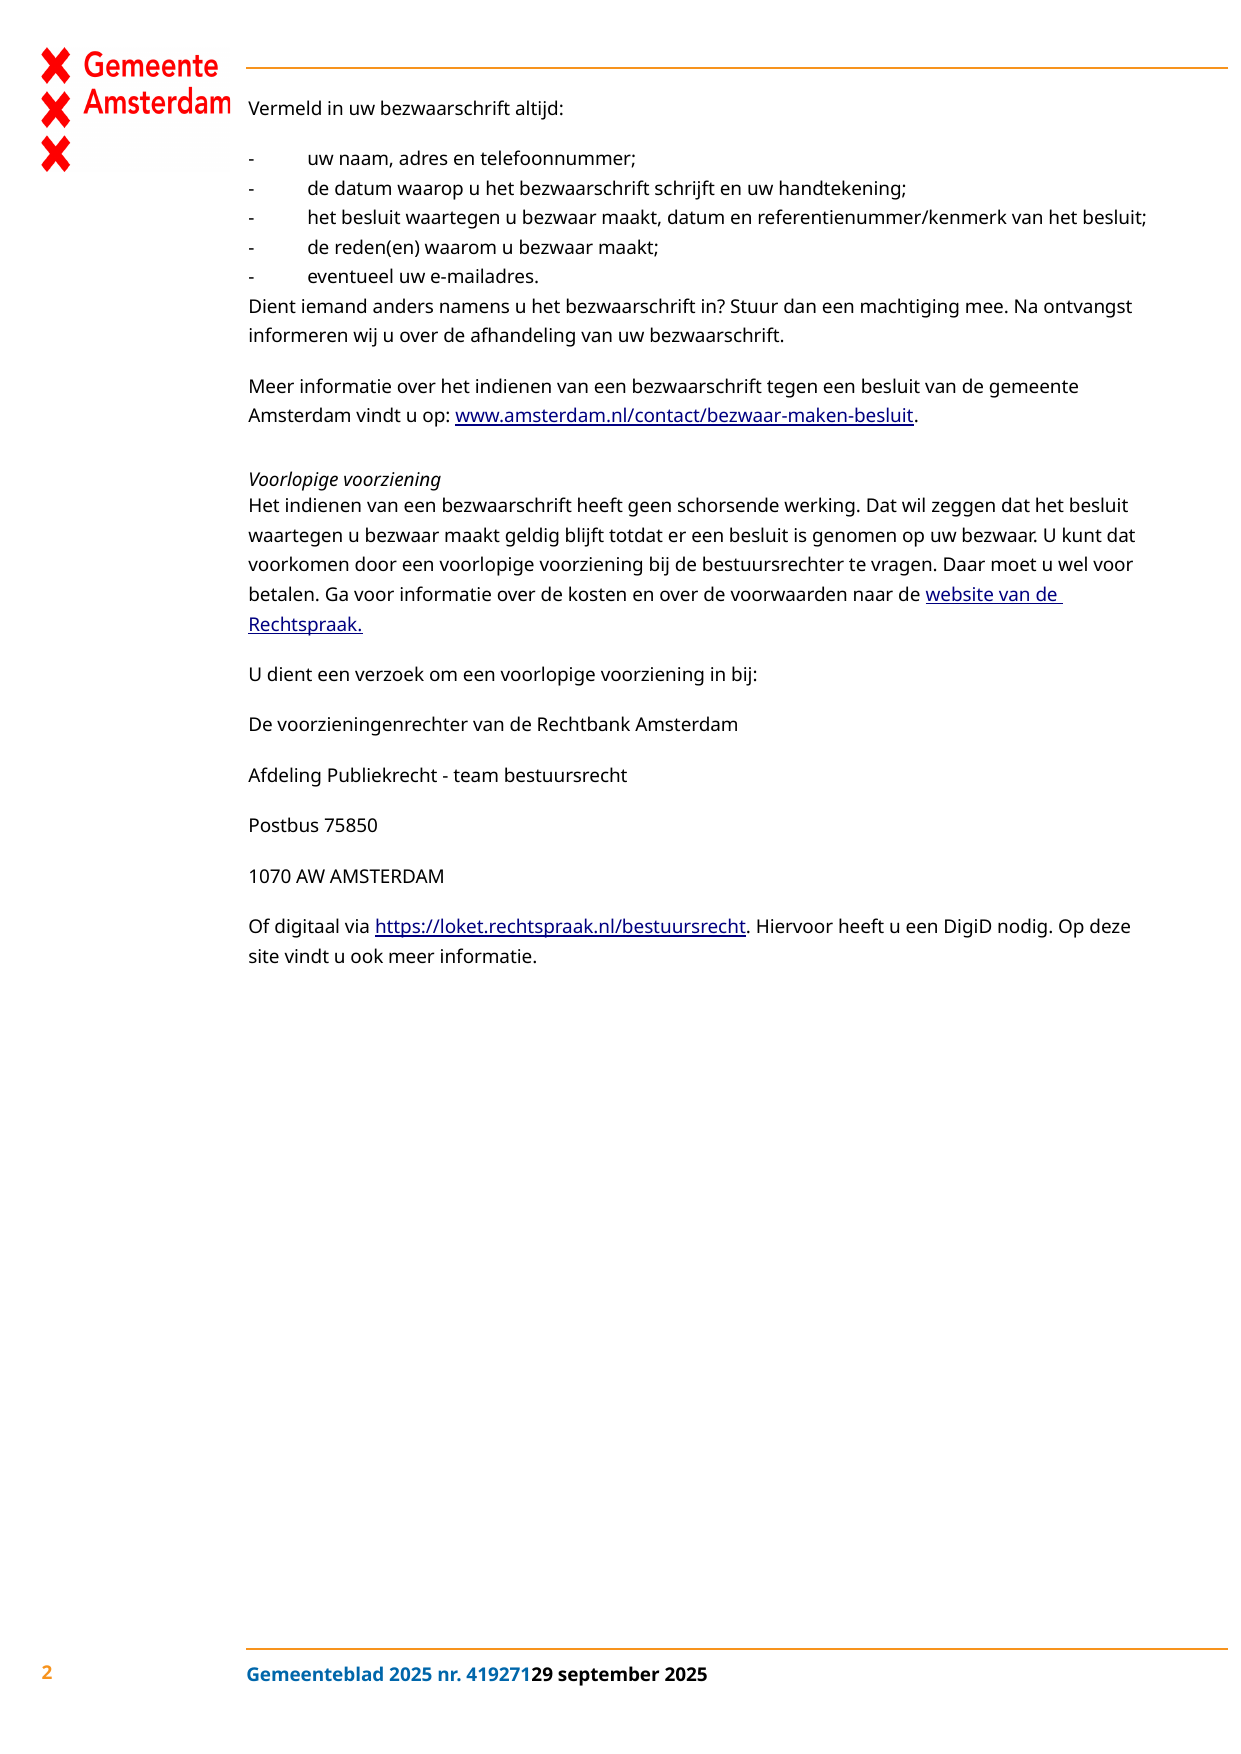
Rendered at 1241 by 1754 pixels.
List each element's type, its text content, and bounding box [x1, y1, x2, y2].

text Voorlopige voorziening [248, 467, 1152, 492]
text Afdeling Publiekrecht - team bestuursrecht [248, 762, 1152, 788]
picture [41, 47, 231, 172]
text U dient een verzoek om een voorlopige voorziening in bij: [248, 661, 1152, 687]
text De voorzieningenrechter van de Rechtbank Amsterdam [248, 712, 1152, 737]
list het besluit waartegen u bezwaar maakt, datum en referentienummer/kenmerk van het besluit; [248, 204, 1152, 230]
text Vermeld in uw bezwaarschrift altijd: [248, 95, 1152, 121]
text 1070 AW AMSTERDAM [248, 863, 1152, 888]
text Het indienen van een bezwaarschrift heeft geen schorsende werking. Dat wil zeggen dat het besluit waartegen u bezwaar maakt geldig blijft totdat er een besluit is genomen op uw bezwaar. U kunt dat voorkomen door een voorlopige voorziening bij de bestuursrechter te vragen. Daar moet u wel voor betalen. Ga voor informatie over de kosten en over de voorwaarden naar de website van de Rechtspraak. [248, 492, 1152, 636]
list de reden(en) waarom u bezwaar maakt; [248, 234, 1152, 260]
list uw naam, adres en telefoonnummer; [248, 145, 1152, 171]
list eventueel uw e-mailadres. [248, 263, 1152, 289]
text Dient iemand anders namens u het bezwaarschrift in? Stuur dan een machtiging mee. Na ontvangst informeren wij u over de afhandeling van uw bezwaarschrift. [248, 293, 1152, 348]
text Of digitaal via https://loket.rechtspraak.nl/bestuursrecht. Hiervoor heeft u een DigiD nodig. Op deze site vindt u ook meer informatie. [248, 913, 1152, 968]
list de datum waarop u het bezwaarschrift schrijft en uw handtekening; [248, 175, 1152, 201]
text Postbus 75850 [248, 812, 1152, 838]
text Meer informatie over het indienen van een bezwaarschrift tegen een besluit van de gemeente Amsterdam vindt u op: www.amsterdam.nl/contact/bezwaar-maken-besluit. [248, 373, 1152, 428]
